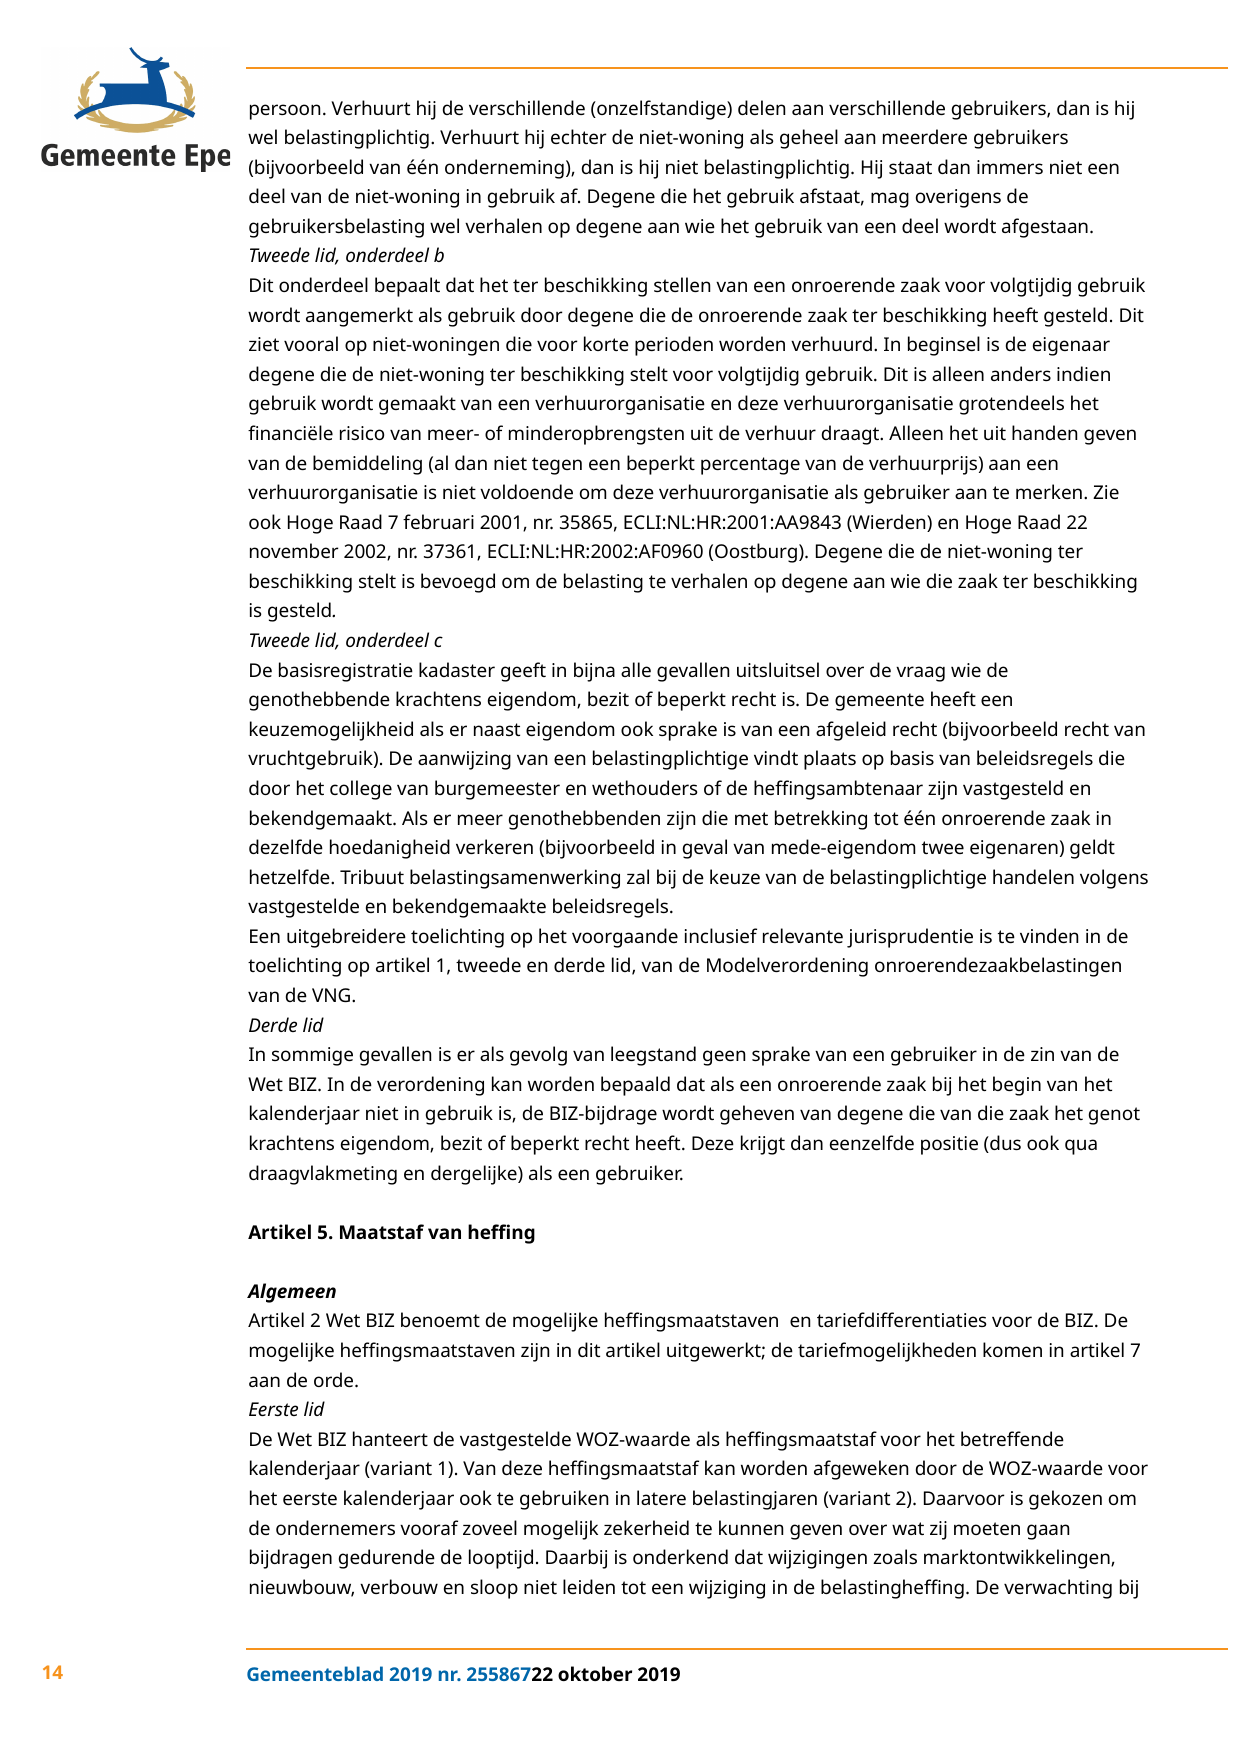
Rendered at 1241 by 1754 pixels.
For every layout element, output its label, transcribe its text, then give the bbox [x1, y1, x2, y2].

text Eerste lid [248, 1396, 1152, 1422]
text Artikel 5. Maatstaf van heffing [248, 1219, 1152, 1245]
text Een uitgebreidere toelichting op het voorgaande inclusief relevante jurisprudentie is te vinden in de toelichting op artikel 1, tweede en derde lid, van de Modelverordening onroerendezaakbelastingen van de VNG. [248, 923, 1152, 1008]
text Algemeen [248, 1278, 1152, 1304]
text Derde lid [248, 1012, 1152, 1038]
text Tweede lid, onderdeel b [248, 243, 1152, 268]
text In sommige gevallen is er als gevolg van leegstand geen sprake van een gebruiker in de zin van de Wet BIZ. In de verordening kan worden bepaald dat als een onroerende zaak bij het begin van het kalenderjaar niet in gebruik is, de BIZ-bijdrage wordt geheven van degene die van die zaak het genot krachtens eigendom, bezit of beperkt recht heeft. Deze krijgt dan eenzelfde positie (dus ook qua draagvlakmeting en dergelijke) als een gebruiker. [248, 1041, 1152, 1186]
text Dit onderdeel bepaalt dat het ter beschikking stellen van een onroerende zaak voor volgtijdig gebruik wordt aangemerkt als gebruik door degene die de onroerende zaak ter beschikking heeft gesteld. Dit ziet vooral op niet-woningen die voor korte perioden worden verhuurd. In beginsel is de eigenaar degene die de niet-woning ter beschikking stelt voor volgtijdig gebruik. Dit is alleen anders indien gebruik wordt gemaakt van een verhuurorganisatie en deze verhuurorganisatie grotendeels het financiële risico van meer- of minderopbrengsten uit de verhuur draagt. Alleen het uit handen geven van de bemiddeling (al dan niet tegen een beperkt percentage van de verhuurprijs) aan een verhuurorganisatie is niet voldoende om deze verhuurorganisatie als gebruiker aan te merken. Zie ook Hoge Raad 7 februari 2001, nr. 35865, ECLI:NL:HR:2001:AA9843 (Wierden) en Hoge Raad 22 november 2002, nr. 37361, ECLI:NL:HR:2002:AF0960 (Oostburg). Degene die de niet-woning ter beschikking stelt is bevoegd om de belasting te verhalen op degene aan wie die zaak ter beschikking is gesteld. [248, 272, 1152, 623]
text Artikel 2 Wet BIZ benoemt de mogelijke heffingsmaatstaven en tariefdifferentiaties voor de BIZ. De mogelijke heffingsmaatstaven zijn in dit artikel uitgewerkt; de tariefmogelijkheden komen in artikel 7 aan de orde. [248, 1308, 1152, 1393]
text Tweede lid, onderdeel c [248, 627, 1152, 653]
text persoon. Verhuurt hij de verschillende (onzelfstandige) delen aan verschillende gebruikers, dan is hij wel belastingplichtig. Verhuurt hij echter de niet-woning als geheel aan meerdere gebruikers (bijvoorbeeld van één onderneming), dan is hij niet belastingplichtig. Hij staat dan immers niet een deel van de niet-woning in gebruik af. Degene die het gebruik afstaat, mag overigens de gebruikersbelasting wel verhalen op degene aan wie het gebruik van een deel wordt afgestaan. [248, 95, 1152, 239]
text De Wet BIZ hanteert de vastgestelde WOZ-waarde als heffingsmaatstaf voor het betreffende kalenderjaar (variant 1). Van deze heffingsmaatstaf kan worden afgeweken door de WOZ-waarde voor het eerste kalenderjaar ook te gebruiken in latere belastingjaren (variant 2). Daarvoor is gekozen om de ondernemers vooraf zoveel mogelijk zekerheid te kunnen geven over wat zij moeten gaan bijdragen gedurende de looptijd. Daarbij is onderkend dat wijzigingen zoals marktontwikkelingen, nieuwbouw, verbouw en sloop niet leiden tot een wijziging in de belastingheffing. De verwachting bij [248, 1426, 1152, 1600]
text De basisregistratie kadaster geeft in bijna alle gevallen uitsluitsel over de vraag wie de genothebbende krachtens eigendom, bezit of beperkt recht is. De gemeente heeft een keuzemogelijkheid als er naast eigendom ook sprake is van een afgeleid recht (bijvoorbeeld recht van vruchtgebruik). De aanwijzing van een belastingplichtige vindt plaats op basis van beleidsregels die door het college van burgemeester en wethouders of de heffingsambtenaar zijn vastgesteld en bekendgemaakt. Als er meer genothebbenden zijn die met betrekking tot één onroerende zaak in dezelfde hoedanigheid verkeren (bijvoorbeeld in geval van mede-eigendom twee eigenaren) geldt hetzelfde. Tribuut belastingsamenwerking zal bij de keuze van de belastingplichtige handelen volgens vastgestelde en bekendgemaakte beleidsregels. [248, 657, 1152, 919]
picture [41, 47, 231, 172]
